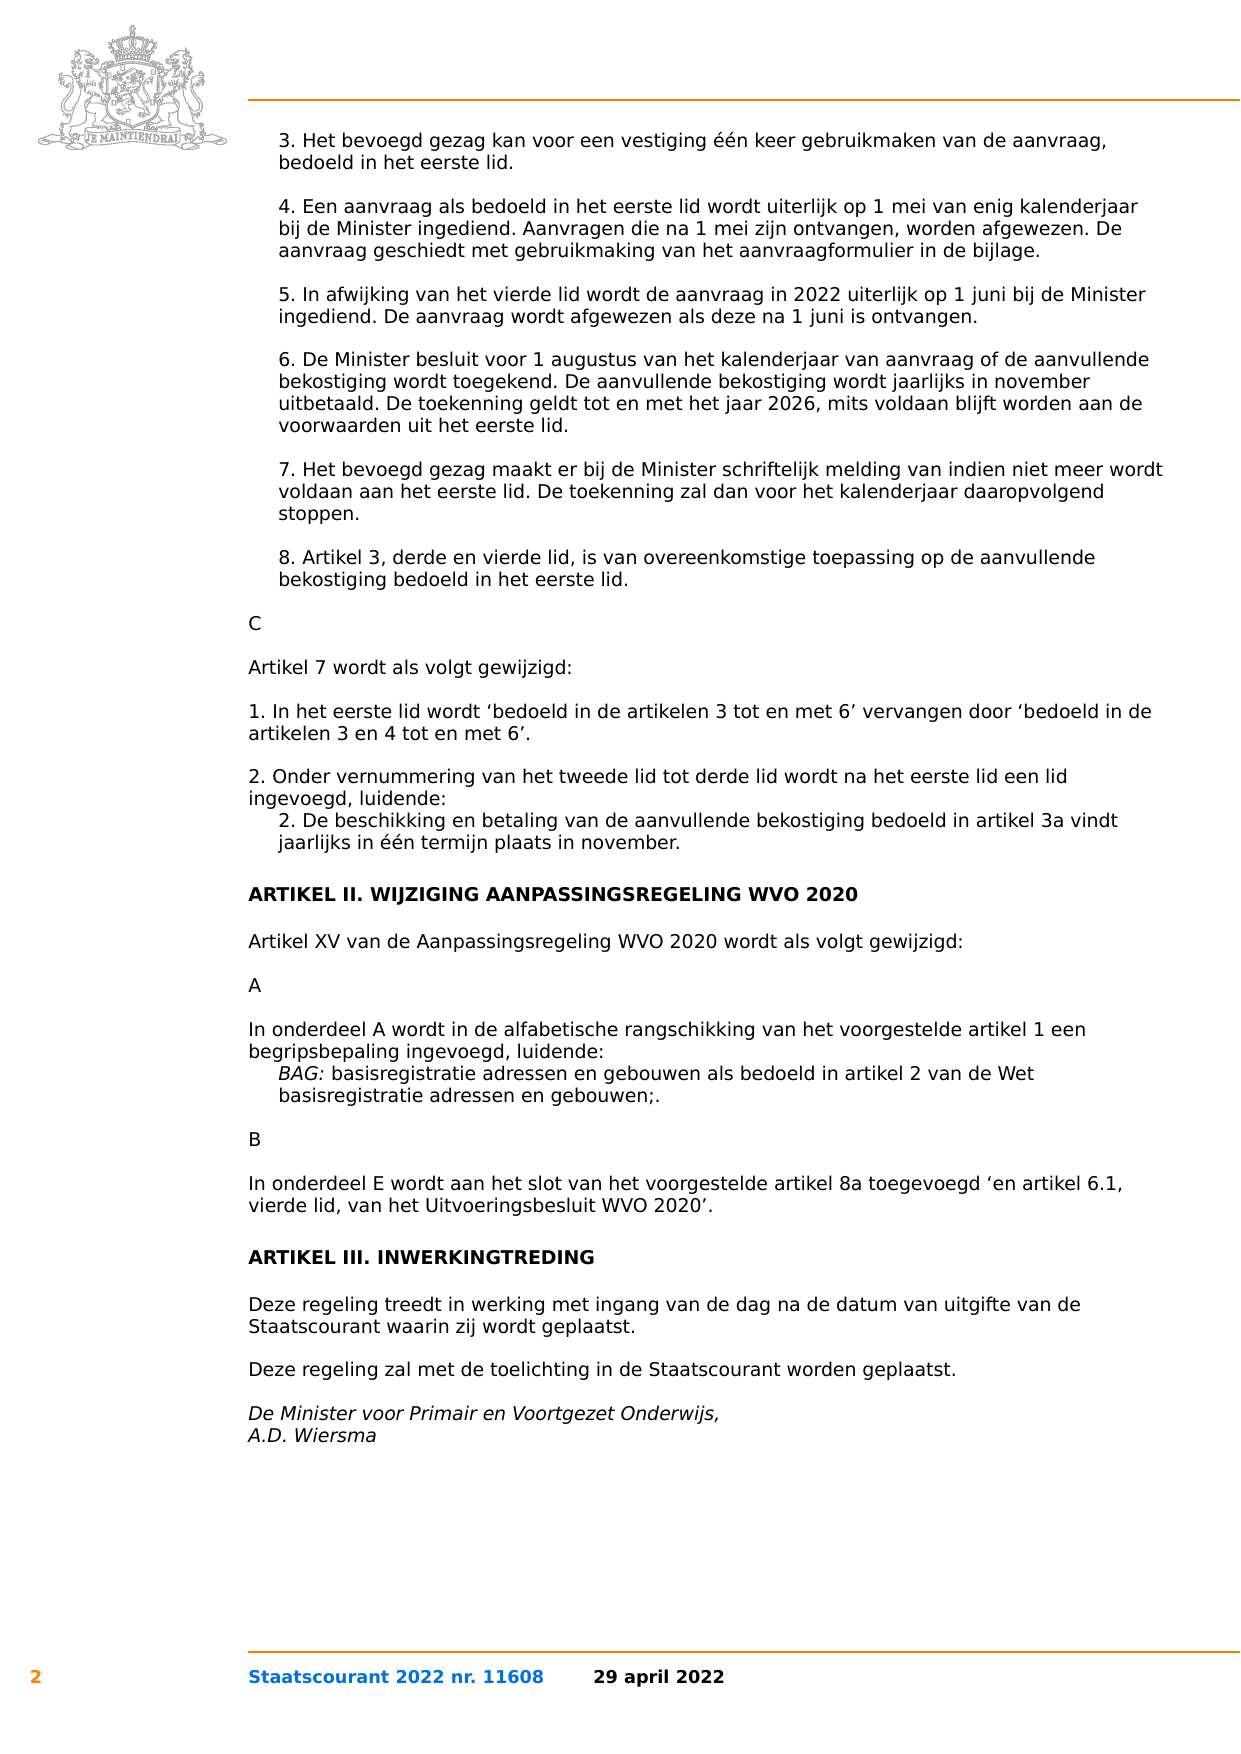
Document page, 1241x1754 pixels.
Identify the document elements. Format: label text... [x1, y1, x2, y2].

text 7. Het bevoegd gezag maakt er bij de Minister schriftelijk melding van indien niet meer wordt voldaan aan het eerste lid. De toekenning zal dan voor het kalenderjaar daaropvolgend stoppen. [278, 459, 1163, 525]
picture [38, 25, 227, 150]
text In onderdeel A wordt in de alfabetische rangschikking van het voorgestelde artikel 1 een begripsbepaling ingevoegd, luidende: [248, 1019, 1163, 1063]
text Deze regeling treedt in werking met ingang van de dag na de datum van uitgifte van de Staatscourant waarin zij wordt geplaatst. [248, 1293, 1163, 1337]
text 3. Het bevoegd gezag kan voor een vestiging één keer gebruikmaken van de aanvraag, bedoeld in het eerste lid. [278, 130, 1163, 174]
text 6. De Minister besluit voor 1 augustus van het kalenderjaar van aanvraag of de aanvullende bekostiging wordt toegekend. De aanvullende bekostiging wordt jaarlijks in november uitbetaald. De toekenning geldt tot en met het jaar 2026, mits voldaan blijft worden aan de voorwaarden uit het eerste lid. [278, 349, 1163, 437]
text 4. Een aanvraag als bedoeld in het eerste lid wordt uiterlijk op 1 mei van enig kalenderjaar bij de Minister ingediend. Aanvragen die na 1 mei zijn ontvangen, worden afgewezen. De aanvraag geschiedt met gebruikmaking van het aanvraagformulier in de bijlage. [278, 196, 1163, 262]
text Artikel XV van de Aanpassingsregeling WVO 2020 wordt als volgt gewijzigd: [248, 931, 1163, 953]
text C [248, 613, 1163, 635]
text Deze regeling zal met de toelichting in de Staatscourant worden geplaatst. [248, 1359, 1163, 1381]
text 5. In afwijking van het vierde lid wordt de aanvraag in 2022 uiterlijk op 1 juni bij de Minister ingediend. De aanvraag wordt afgewezen als deze na 1 juni is ontvangen. [278, 283, 1163, 327]
text De Minister voor Primair en Voortgezet Onderwijs, A.D. Wiersma [248, 1403, 1163, 1447]
text B [248, 1129, 1163, 1151]
text A [248, 975, 1163, 997]
text Artikel 7 wordt als volgt gewijzigd: [248, 657, 1163, 679]
text 2. Onder vernummering van het tweede lid tot derde lid wordt na het eerste lid een lid ingevoegd, luidende: [248, 766, 1163, 810]
text 8. Artikel 3, derde en vierde lid, is van overeenkomstige toepassing op de aanvullende bekostiging bedoeld in het eerste lid. [278, 547, 1163, 591]
text In onderdeel E wordt aan het slot van het voorgestelde artikel 8a toegevoegd ‘en artikel 6.1, vierde lid, van het Uitvoeringsbesluit WVO 2020’. [248, 1173, 1163, 1217]
subtitle ARTIKEL II. WIJZIGING AANPASSINGSREGELING WVO 2020 [248, 884, 1163, 906]
text 2. De beschikking en betaling van de aanvullende bekostiging bedoeld in artikel 3a vindt jaarlijks in één termijn plaats in november. [278, 810, 1163, 854]
text BAG: basisregistratie adressen en gebouwen als bedoeld in artikel 2 van de Wet basisregistratie adressen en gebouwen;. [278, 1063, 1163, 1107]
subtitle ARTIKEL III. INWERKINGTREDING [248, 1247, 1163, 1268]
text 1. In het eerste lid wordt ‘bedoeld in de artikelen 3 tot en met 6’ vervangen door ‘bedoeld in de artikelen 3 en 4 tot en met 6’. [248, 701, 1163, 744]
